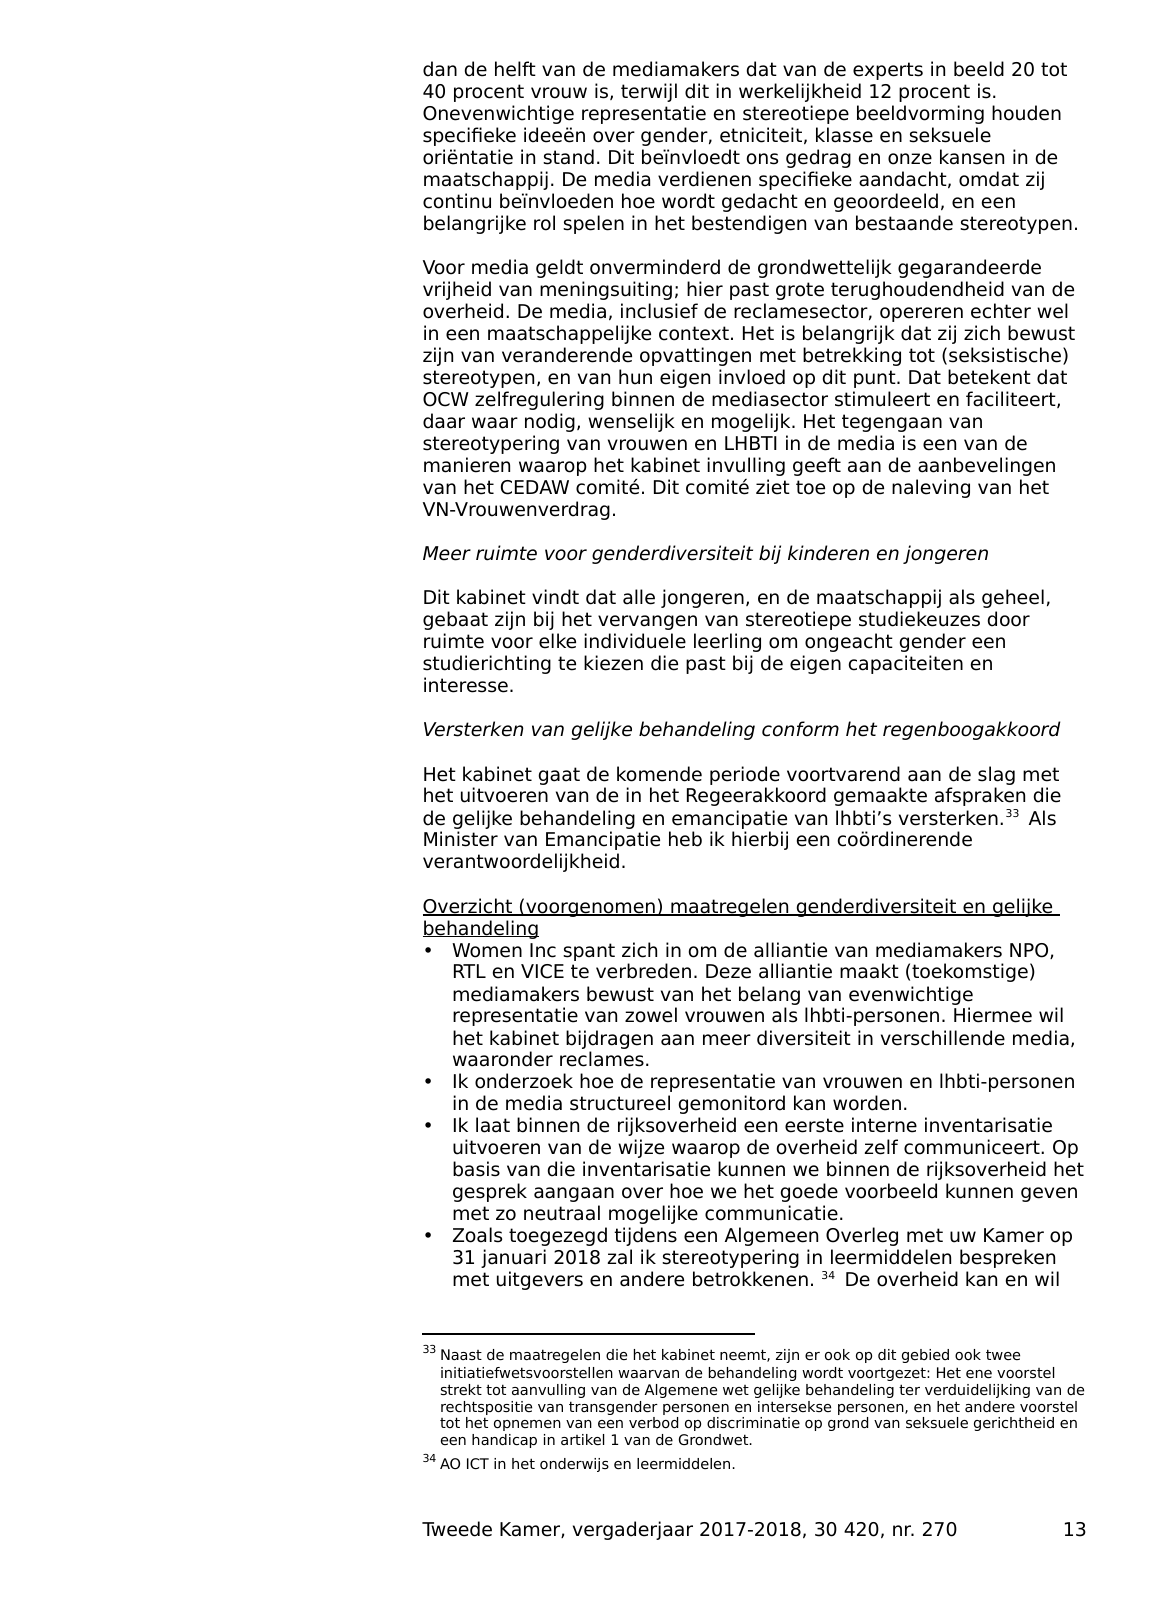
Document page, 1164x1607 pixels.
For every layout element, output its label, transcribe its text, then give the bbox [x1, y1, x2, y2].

text • Ik onderzoek hoe de representatie van vrouwen en lhbti-personen in de media structureel gemonitord kan worden. [422, 1071, 1087, 1115]
text • Ik laat binnen de rijksoverheid een eerste interne inventarisatie uitvoeren van de wijze waarop de overheid zelf communiceert. Op basis van die inventarisatie kunnen we binnen de rijksoverheid het gesprek aangaan over hoe we het goede voorbeeld kunnen geven met zo neutraal mogelijke communicatie. [422, 1115, 1087, 1225]
text AO ICT in het onderwijs en leermiddelen. [422, 1452, 1087, 1474]
text Voor media geldt onverminderd de grondwettelijk gegarandeerde vrijheid van meningsuiting; hier past grote terughoudendheid van de overheid. De media, inclusief de reclamesector, opereren echter wel in een maatschappelijke context. Het is belangrijk dat zij zich bewust zijn van veranderende opvattingen met betrekking tot (seksistische) stereotypen, en van hun eigen invloed op dit punt. Dat betekent dat OCW zelfregulering binnen de mediasector stimuleert en faciliteert, daar waar nodig, wenselijk en mogelijk. Het tegengaan van stereotypering van vrouwen en LHBTI in de media is een van de manieren waarop het kabinet invulling geeft aan de aanbevelingen van het CEDAW comité. Dit comité ziet toe op de naleving van het VN-Vrouwenverdrag. [422, 257, 1087, 521]
subtitle Overzicht (voorgenomen) maatregelen genderdiversiteit en gelijke behandeling [422, 896, 1087, 939]
text dan de helft van de mediamakers dat van de experts in beeld 20 tot 40 procent vrouw is, terwijl dit in werkelijkheid 12 procent is. Onevenwichtige representatie en stereotiepe beeldvorming houden specifieke ideeën over gender, etniciteit, klasse en seksuele oriëntatie in stand. Dit beïnvloedt ons gedrag en onze kansen in de maatschappij. De media verdienen specifieke aandacht, omdat zij continu beïnvloeden hoe wordt gedacht en geoordeeld, en een belangrijke rol spelen in het bestendigen van bestaande stereotypen. [422, 59, 1087, 235]
subtitle Meer ruimte voor genderdiversiteit bij kinderen en jongeren [422, 543, 1087, 565]
text • Women Inc spant zich in om de alliantie van mediamakers NPO, RTL en VICE te verbreden. Deze alliantie maakt (toekomstige) mediamakers bewust van het belang van evenwichtige representatie van zowel vrouwen als lhbti-personen. Hiermee wil het kabinet bijdragen aan meer diversiteit in verschillende media, waaronder reclames. [422, 939, 1087, 1071]
text Naast de maatregelen die het kabinet neemt, zijn er ook op dit gebied ook twee initiatiefwetsvoorstellen waarvan de behandeling wordt voortgezet: Het ene voorstel strekt tot aanvulling van de Algemene wet gelijke behandeling ter verduidelijking van de rechtspositie van transgender personen en intersekse personen, en het andere voorstel tot het opnemen van een verbod op discriminatie op grond van seksuele gerichtheid en een handicap in artikel 1 van de Grondwet. [422, 1343, 1087, 1449]
text • Zoals toegezegd tijdens een Algemeen Overleg met uw Kamer op 31 januari 2018 zal ik stereotypering in leermiddelen bespreken met uitgevers en andere betrokkenen. De overheid kan en wil [422, 1225, 1087, 1291]
text Het kabinet gaat de komende periode voortvarend aan de slag met het uitvoeren van de in het Regeerakkoord gemaakte afspraken die de gelijke behandeling en emancipatie van lhbti’s versterken. Als Minister van Emancipatie heb ik hierbij een coördinerende verantwoordelijkheid. [422, 763, 1087, 873]
text Dit kabinet vindt dat alle jongeren, en de maatschappij als geheel, gebaat zijn bij het vervangen van stereotiepe studiekeuzes door ruimte voor elke individuele leerling om ongeacht gender een studierichting te kiezen die past bij de eigen capaciteiten en interesse. [422, 587, 1087, 697]
subtitle Versterken van gelijke behandeling conform het regenboogakkoord [422, 719, 1087, 741]
